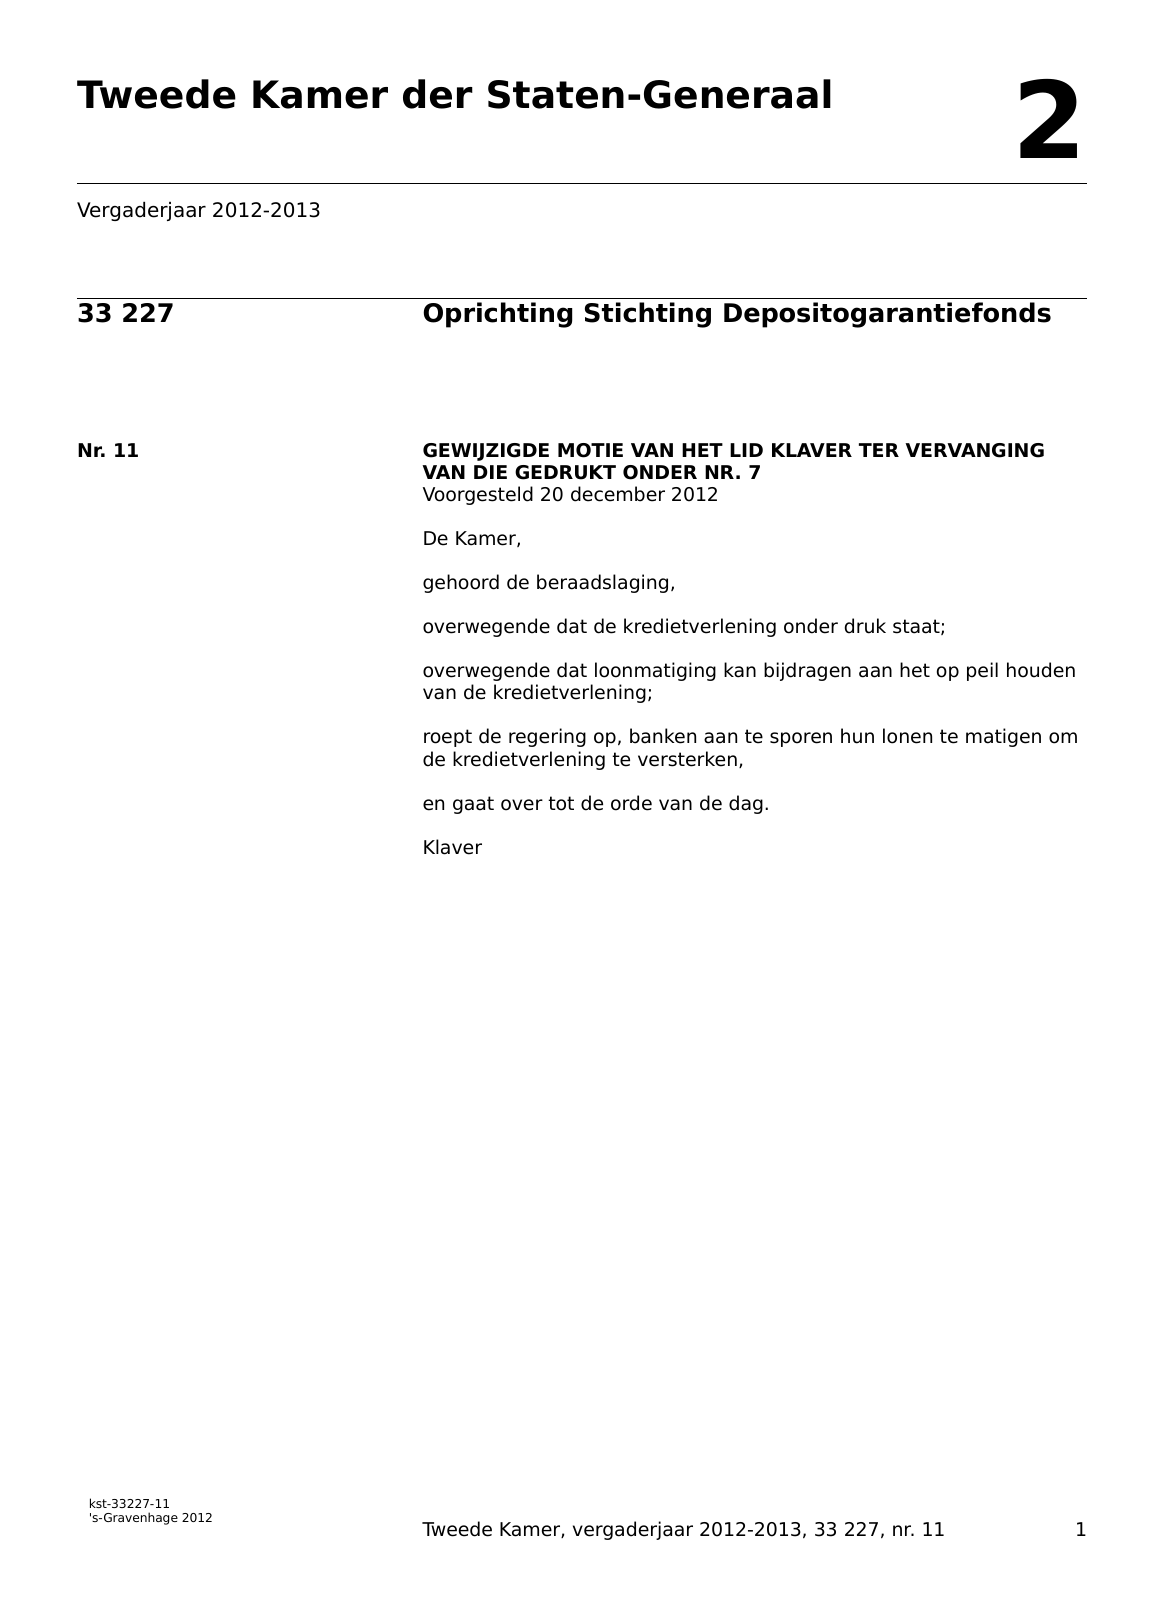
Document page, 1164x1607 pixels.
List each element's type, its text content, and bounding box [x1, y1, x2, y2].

table_cell Vergaderjaar 2012-2013 [77, 184, 1087, 298]
text gehoord de beraadslaging, [422, 572, 1087, 594]
text De Kamer, [422, 528, 1087, 550]
text Klaver [422, 837, 1087, 859]
text 's-Gravenhage 2012 [88, 1511, 323, 1525]
text Voorgesteld 20 december 2012 [422, 484, 1087, 506]
subtitle 33 227 Oprichting Stichting Depositogarantiefonds [77, 299, 1087, 329]
table_header 2 [886, 59, 1087, 183]
subtitle Nr. 11 GEWIJZIGDE MOTIE VAN HET LID KLAVER TER VERVANGING VAN DIE GEDRUKT ONDER NR. 7 [77, 440, 1087, 484]
text overwegende dat loonmatiging kan bijdragen aan het op peil houden van de kredietverlening; [422, 660, 1087, 704]
text overwegende dat de kredietverlening onder druk staat; [422, 616, 1087, 638]
table_header Tweede Kamer der Staten-Generaal [77, 59, 886, 183]
text kst-33227-11 [88, 1497, 323, 1511]
text roept de regering op, banken aan te sporen hun lonen te matigen om de kredietverlening te versterken, [422, 726, 1087, 770]
text en gaat over tot de orde van de dag. [422, 793, 1087, 814]
